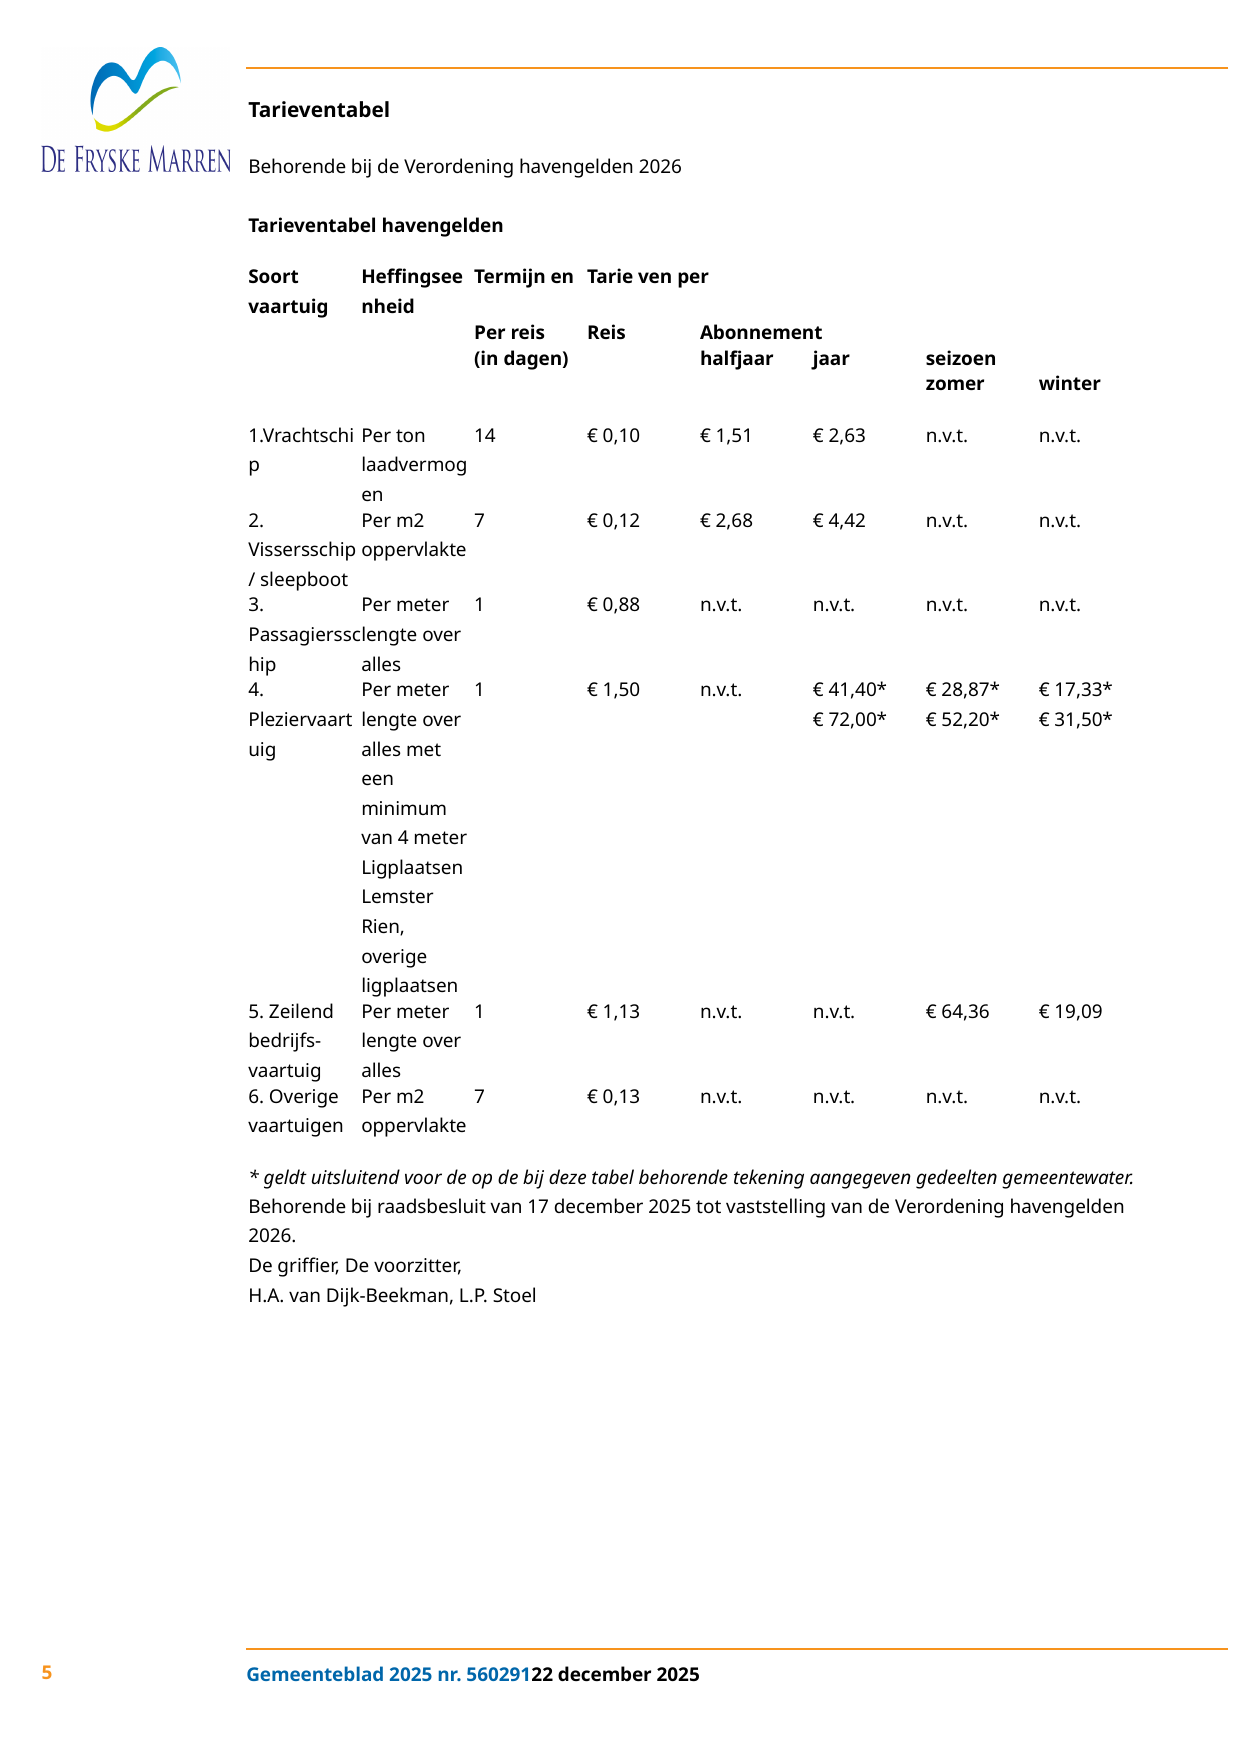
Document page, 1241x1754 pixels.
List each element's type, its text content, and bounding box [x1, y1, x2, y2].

text Behorende bij raadsbesluit van 17 december 2025 tot vaststelling van de Verordening havengelden 2026. [248, 1193, 1152, 1248]
table_cell Per meter lengte over alles [361, 998, 474, 1083]
table_cell 1 [474, 677, 587, 998]
table_cell zomer [926, 370, 1038, 396]
table_cell n.v.t. [813, 592, 926, 677]
table_cell n.v.t. [1039, 507, 1152, 592]
table_cell € 0,88 [587, 592, 700, 677]
table_cell 4. Pleziervaartuig [248, 677, 361, 998]
table_cell € 64,36 [926, 998, 1038, 1083]
table_cell [700, 396, 813, 422]
table_cell € 0,13 [587, 1083, 700, 1138]
table_cell [474, 370, 587, 396]
table_cell Per meter lengte over alles [361, 592, 474, 677]
table_cell [587, 370, 700, 396]
table_cell * geldt uitsluitend voor de op de bij deze tabel behorende tekening aangegeven gedeelten gemeentewater. [248, 1164, 1152, 1190]
table_cell [813, 370, 926, 396]
table_cell [813, 1138, 926, 1164]
table_cell [248, 1138, 361, 1164]
table_cell [1039, 1138, 1152, 1164]
table_cell 3. Passagiersschip [248, 592, 361, 677]
table_cell [587, 396, 700, 422]
table_cell n.v.t. [700, 592, 813, 677]
table_cell 1.Vrachtschip [248, 422, 361, 507]
table_cell Per reis [474, 319, 587, 345]
table_cell [1039, 396, 1152, 422]
table_cell € 2,68 [700, 507, 813, 592]
table_cell [587, 345, 700, 370]
table_cell [248, 370, 361, 396]
table_cell n.v.t. [813, 998, 926, 1083]
text H.A. van Dijk-Beekman, L.P. Stoel [248, 1282, 1152, 1307]
table_cell € 28,87* € 52,20* [926, 677, 1038, 998]
table_header Tarieventabel havengelden [248, 212, 1152, 238]
text Behorende bij de Verordening havengelden 2026 [248, 153, 1152, 179]
table_cell [361, 370, 474, 396]
table_cell 2. Vissersschip/ sleepboot [248, 507, 361, 592]
table_cell Soort vaartuig [248, 264, 361, 319]
table_cell n.v.t. [700, 998, 813, 1083]
table_cell € 0,10 [587, 422, 700, 507]
table_cell [361, 319, 474, 345]
table_cell 1 [474, 592, 587, 677]
table_cell (in dagen) [474, 345, 587, 370]
table_cell € 2,63 [813, 422, 926, 507]
table_cell jaar [813, 345, 926, 370]
table_cell € 1,51 [700, 422, 813, 507]
table_cell Per m2 oppervlakte [361, 507, 474, 592]
table_cell n.v.t. [1039, 1083, 1152, 1138]
table_cell n.v.t. [1039, 422, 1152, 507]
table_cell [587, 1138, 700, 1164]
table_cell € 17,33* € 31,50* [1039, 677, 1152, 998]
table_cell [700, 370, 813, 396]
table_cell seizoen [926, 345, 1152, 370]
table_cell 1 [474, 998, 587, 1083]
table_cell n.v.t. [926, 1083, 1038, 1138]
table_cell [813, 396, 926, 422]
picture [41, 47, 231, 172]
table_cell winter [1039, 370, 1152, 396]
table_cell n.v.t. [1039, 592, 1152, 677]
table_cell n.v.t. [926, 592, 1038, 677]
table_cell Abonnement [700, 319, 1152, 345]
table_cell Termijn en [474, 264, 587, 319]
table_cell Per ton laadvermogen [361, 422, 474, 507]
table_cell [474, 396, 587, 422]
table_cell n.v.t. [700, 677, 813, 998]
table_cell 6. Overige vaartuigen [248, 1083, 361, 1138]
table_cell halfjaar [700, 345, 813, 370]
table_cell 7 [474, 1083, 587, 1138]
text De griffier, De voorzitter, [248, 1252, 1152, 1278]
table_cell € 1,50 [587, 677, 700, 998]
table_cell Reis [587, 319, 700, 345]
table_cell 7 [474, 507, 587, 592]
table_cell n.v.t. [926, 507, 1038, 592]
table_cell [926, 396, 1038, 422]
table_cell [361, 396, 474, 422]
table_cell [361, 345, 474, 370]
table_cell € 0,12 [587, 507, 700, 592]
table_cell Per meter lengte over alles met een minimum van 4 meter Ligplaatsen Lemster Rien, overige ligplaatsen [361, 677, 474, 998]
table_cell [248, 238, 1152, 264]
table_cell n.v.t. [813, 1083, 926, 1138]
table_cell [248, 319, 361, 345]
table_cell [361, 1138, 474, 1164]
table_cell € 19,09 [1039, 998, 1152, 1083]
table_cell 14 [474, 422, 587, 507]
table_cell € 4,42 [813, 507, 926, 592]
table_cell Per m2 oppervlakte [361, 1083, 474, 1138]
table_cell € 41,40* € 72,00* [813, 677, 926, 998]
table_cell Tarie ven per [587, 264, 1152, 319]
table_cell n.v.t. [700, 1083, 813, 1138]
table_cell [248, 345, 361, 370]
table_cell [248, 396, 361, 422]
table_cell Heffingseenheid [361, 264, 474, 319]
table_cell € 1,13 [587, 998, 700, 1083]
table_cell [926, 1138, 1038, 1164]
table_cell 5. Zeilend bedrijfs- vaartuig [248, 998, 361, 1083]
text Tarieventabel [248, 95, 1152, 123]
table_cell [700, 1138, 813, 1164]
table_cell n.v.t. [926, 422, 1038, 507]
table_cell [474, 1138, 587, 1164]
